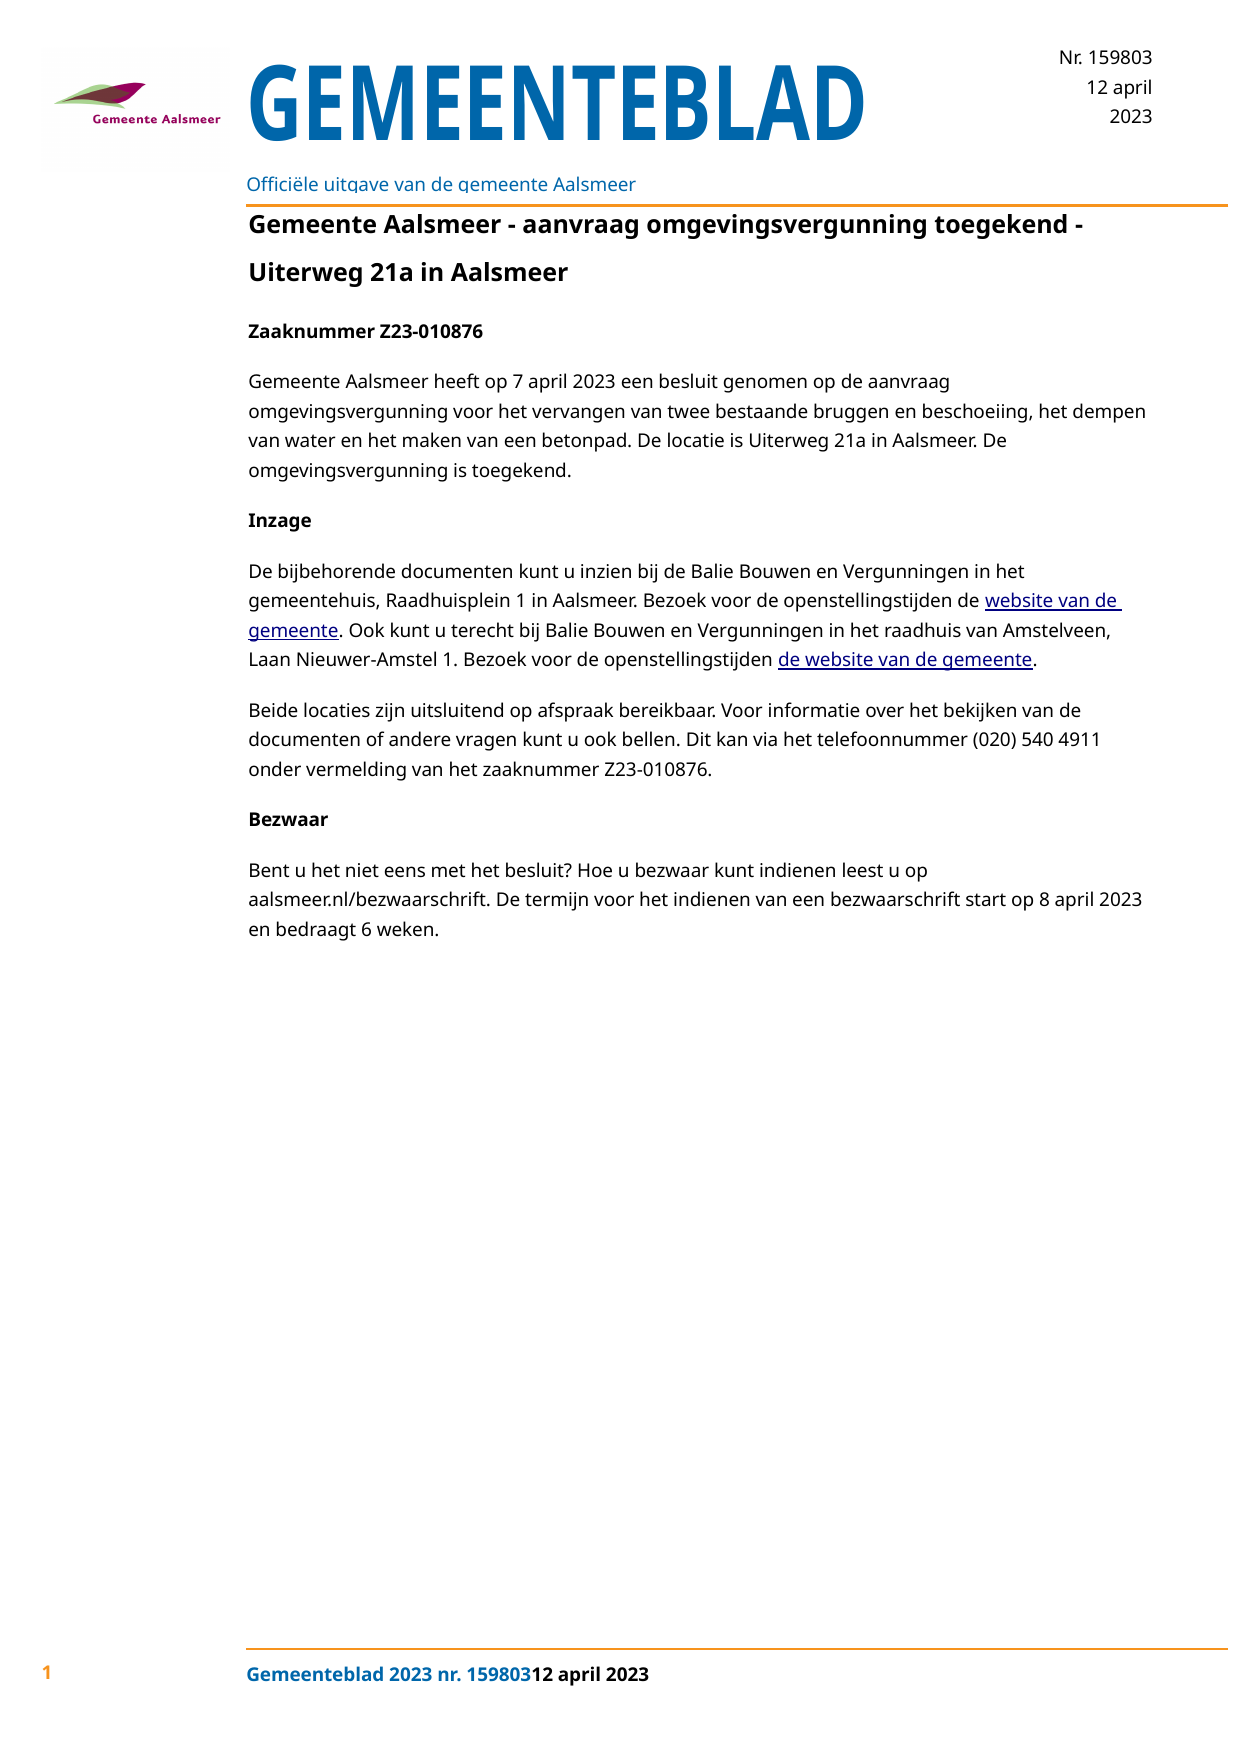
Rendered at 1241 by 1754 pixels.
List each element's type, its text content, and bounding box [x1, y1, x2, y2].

text Bent u het niet eens met het besluit? Hoe u bezwaar kunt indienen leest u op aalsmeer.nl/bezwaarschrift. De termijn voor het indienen van een bezwaarschrift start op 8 april 2023 en bedraagt 6 weken. [248, 857, 1152, 942]
picture [41, 47, 231, 172]
text De bijbehorende documenten kunt u inzien bij de Balie Bouwen en Vergunningen in het gemeentehuis, Raadhuisplein 1 in Aalsmeer. Bezoek voor de openstellingstijden de website van de gemeente. Ook kunt u terecht bij Balie Bouwen en Vergunningen in het raadhuis van Amstelveen, Laan Nieuwer-Amstel 1. Bezoek voor de openstellingstijden de website van de gemeente. [248, 558, 1152, 672]
text Beide locaties zijn uitsluitend op afspraak bereikbaar. Voor informatie over het bekijken van de documenten of andere vragen kunt u ook bellen. Dit kan via het telefoonnummer (020) 540 4911 onder vermelding van het zaaknummer Z23-010876. [248, 697, 1152, 782]
text Zaaknummer Z23-010876 [248, 318, 1152, 344]
text Gemeente Aalsmeer - aanvraag omgevingsvergunning toegekend - Uiterweg 21a in Aalsmeer [248, 207, 1152, 288]
text Inzage [248, 507, 1152, 533]
text Bezwaar [248, 807, 1152, 832]
text Gemeente Aalsmeer heeft op 7 april 2023 een besluit genomen op de aanvraag omgevingsvergunning voor het vervangen van twee bestaande bruggen en beschoeiing, het dempen van water en het maken van een betonpad. De locatie is Uiterweg 21a in Aalsmeer. De omgevingsvergunning is toegekend. [248, 368, 1152, 483]
